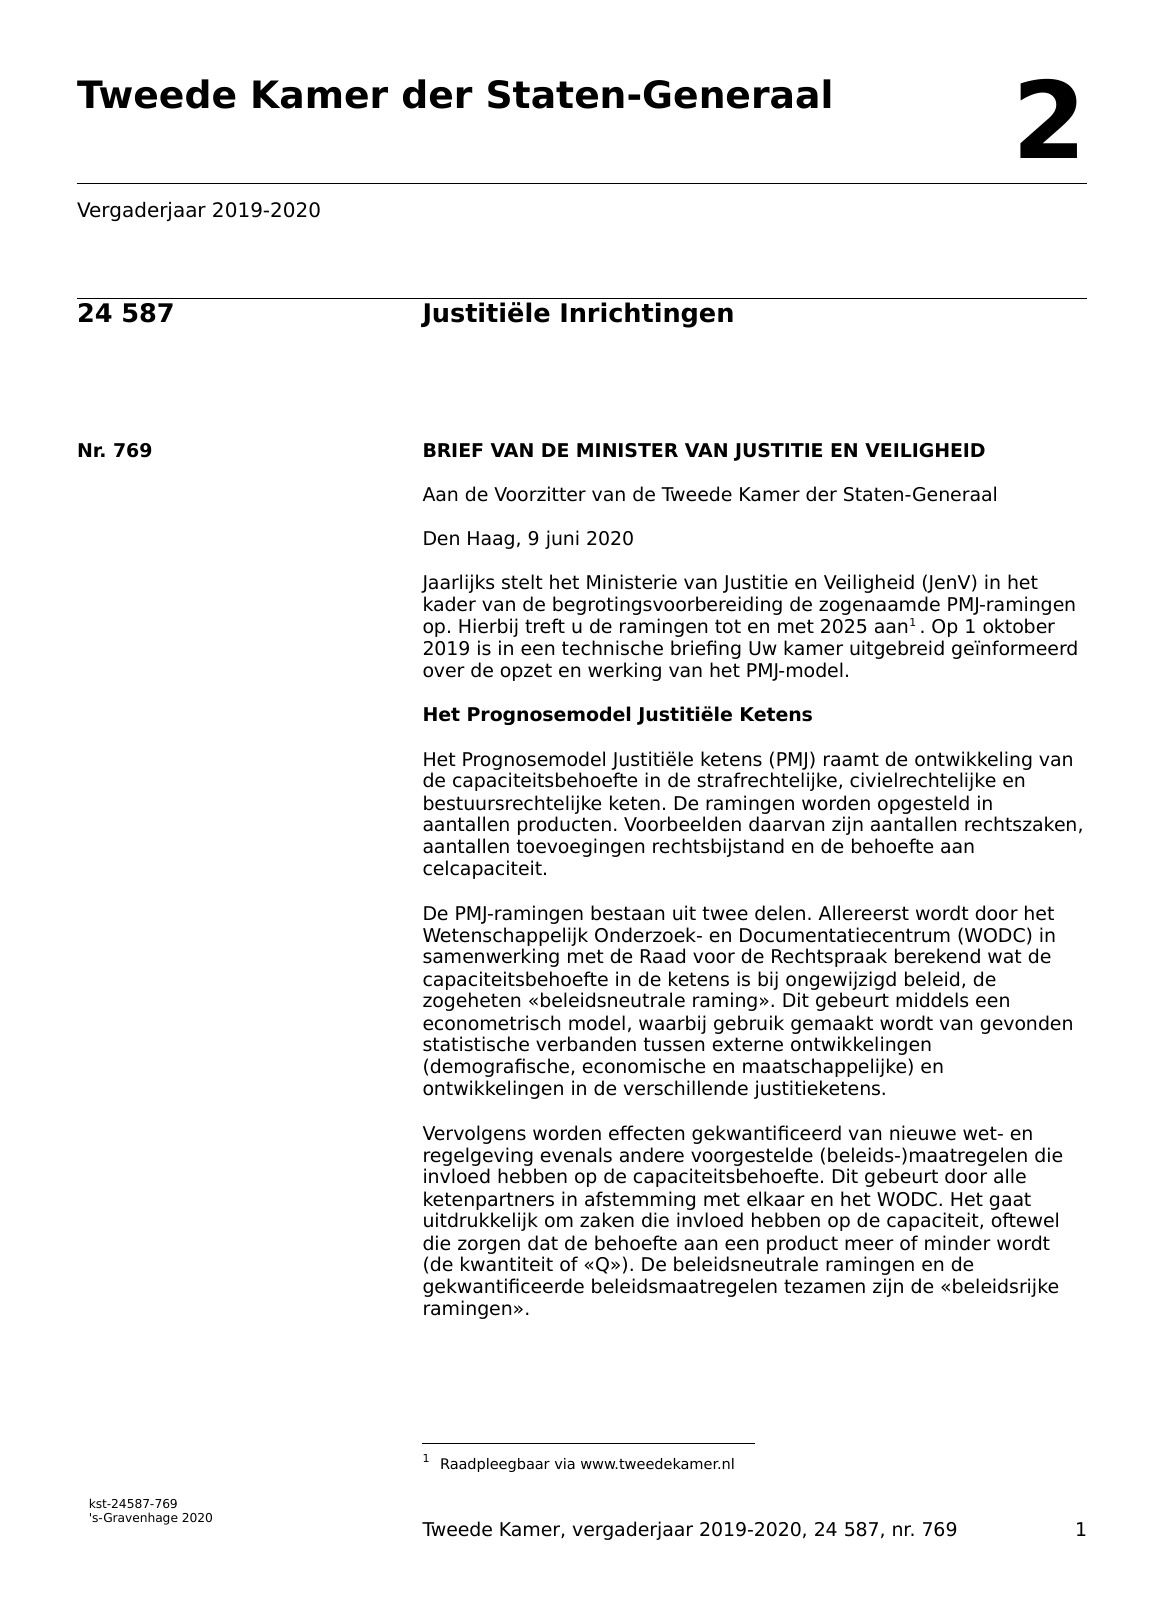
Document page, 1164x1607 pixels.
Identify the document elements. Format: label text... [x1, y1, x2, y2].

text Het Prognosemodel Justitiële ketens (PMJ) raamt de ontwikkeling van de capaciteitsbehoefte in de strafrechtelijke, civielrechtelijke en bestuursrechtelijke keten. De ramingen worden opgesteld in aantallen producten. Voorbeelden daarvan zijn aantallen rechtszaken, aantallen toevoegingen rechtsbijstand en de behoefte aan celcapaciteit. [422, 748, 1087, 880]
table_header Tweede Kamer der Staten-Generaal [77, 59, 886, 183]
text Den Haag, 9 juni 2020 [422, 528, 1087, 550]
text Raadpleegbaar via www.tweedekamer.nl [422, 1452, 1087, 1474]
text Aan de Voorzitter van de Tweede Kamer der Staten-Generaal [422, 484, 1087, 506]
text Jaarlijks stelt het Ministerie van Justitie en Veiligheid (JenV) in het kader van de begrotingsvoorbereiding de zogenaamde PMJ-ramingen op. Hierbij treft u de ramingen tot en met 2025 aan. Op 1 oktober 2019 is in een technische briefing Uw kamer uitgebreid geïnformeerd over de opzet en werking van het PMJ-model. [422, 572, 1087, 682]
subtitle 24 587 Justitiële Inrichtingen [77, 299, 1087, 329]
text De PMJ-ramingen bestaan uit twee delen. Allereerst wordt door het Wetenschappelijk Onderzoek- en Documentatiecentrum (WODC) in samenwerking met de Raad voor de Rechtspraak berekend wat de capaciteitsbehoefte in de ketens is bij ongewijzigd beleid, de zogeheten «beleidsneutrale raming». Dit gebeurt middels een econometrisch model, waarbij gebruik gemaakt wordt van gevonden statistische verbanden tussen externe ontwikkelingen (demografische, economische en maatschappelijke) en ontwikkelingen in de verschillende justitieketens. [422, 902, 1087, 1100]
text Vervolgens worden effecten gekwantificeerd van nieuwe wet- en regelgeving evenals andere voorgestelde (beleids-)maatregelen die invloed hebben op de capaciteitsbehoefte. Dit gebeurt door alle ketenpartners in afstemming met elkaar en het WODC. Het gaat uitdrukkelijk om zaken die invloed hebben op de capaciteit, oftewel die zorgen dat de behoefte aan een product meer of minder wordt (de kwantiteit of «Q»). De beleidsneutrale ramingen en de gekwantificeerde beleidsmaatregelen tezamen zijn de «beleidsrijke ramingen». [422, 1122, 1087, 1320]
table_cell Vergaderjaar 2019-2020 [77, 184, 1087, 298]
table_header 2 [886, 59, 1087, 183]
text 's-Gravenhage 2020 [88, 1511, 323, 1525]
text kst-24587-769 [88, 1497, 323, 1511]
subtitle Het Prognosemodel Justitiële Ketens [422, 704, 1087, 726]
subtitle Nr. 769 BRIEF VAN DE MINISTER VAN JUSTITIE EN VEILIGHEID [77, 440, 1087, 462]
